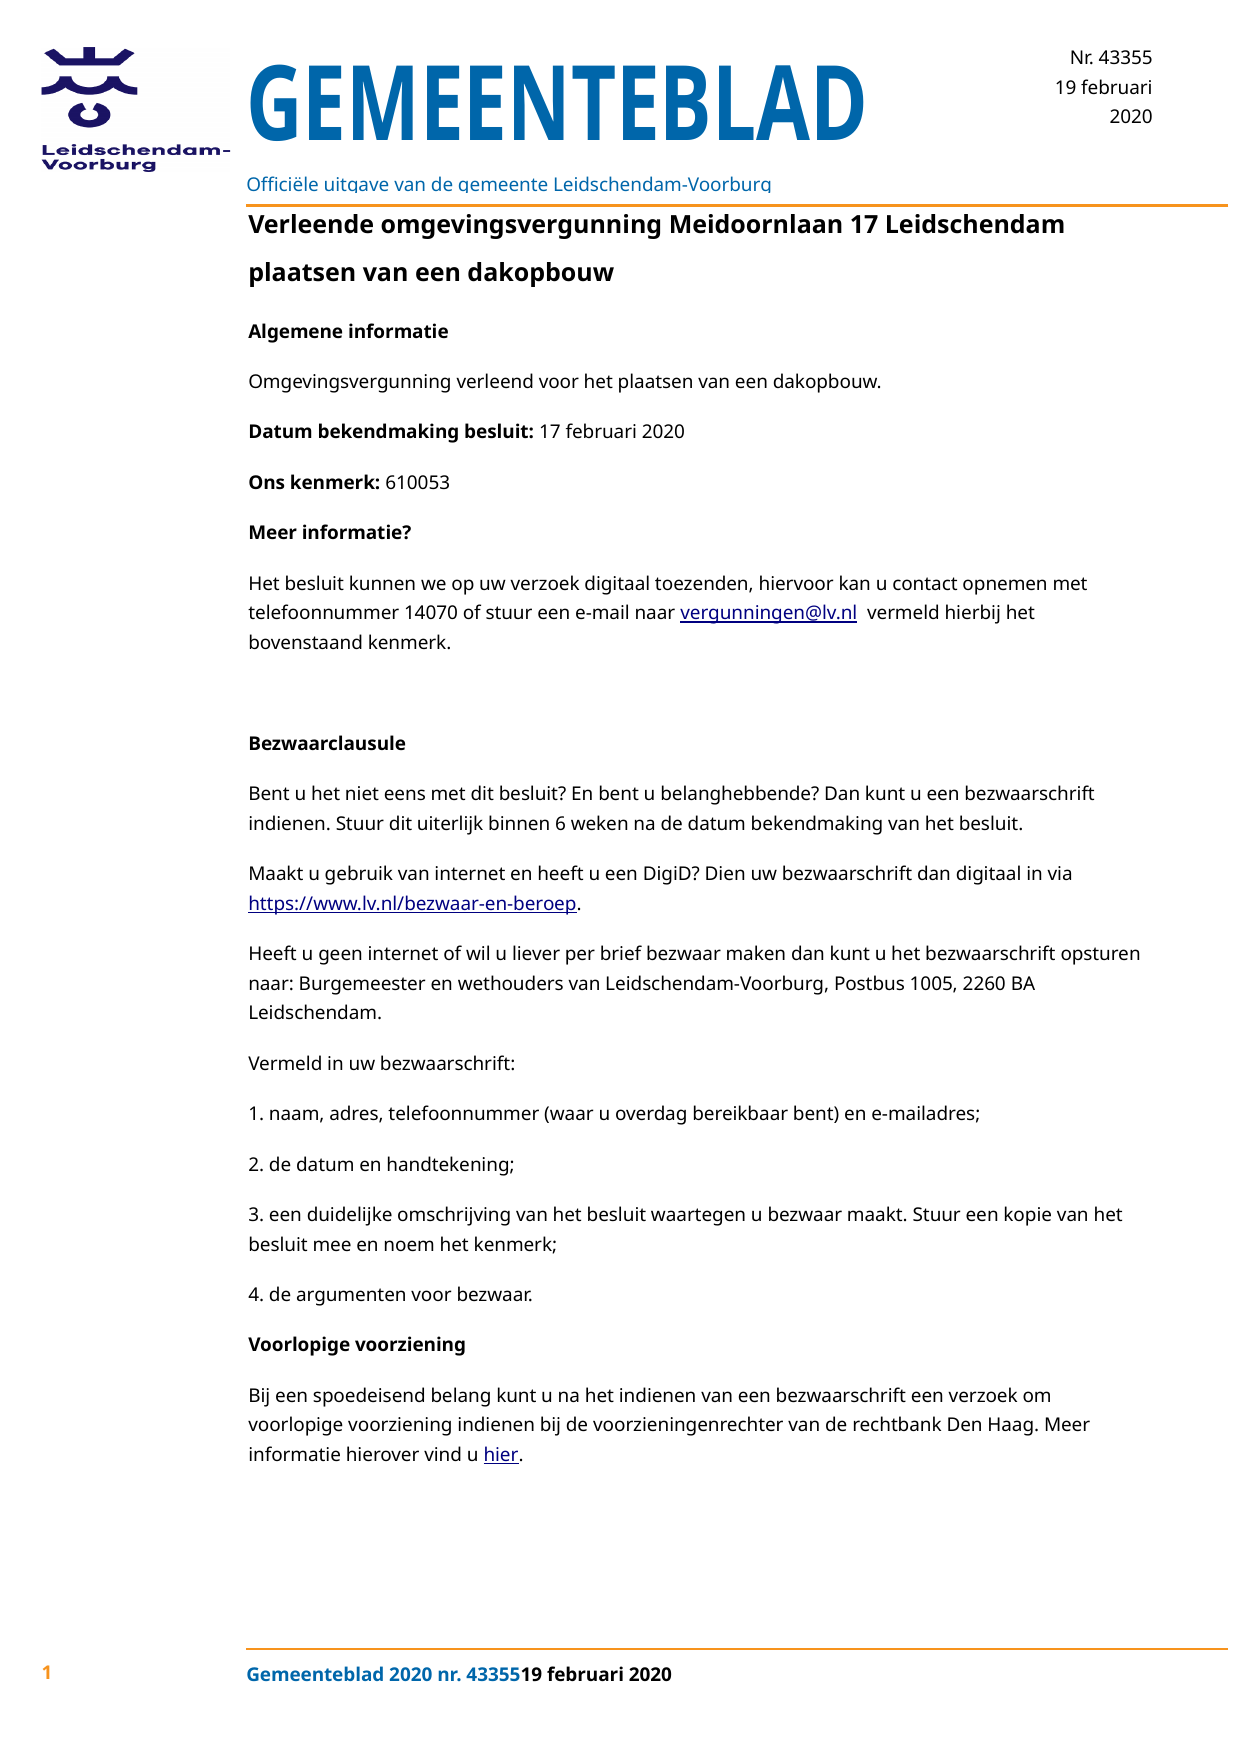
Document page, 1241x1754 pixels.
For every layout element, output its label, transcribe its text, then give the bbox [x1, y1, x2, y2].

picture [41, 47, 231, 172]
text Maakt u gebruik van internet en heeft u een DigiD? Dien uw bezwaarschrift dan digitaal in via https://www.lv.nl/bezwaar-en-beroep. [248, 860, 1152, 916]
text Vermeld in uw bezwaarschrift: [248, 1050, 1152, 1076]
text Heeft u geen internet of wil u liever per brief bezwaar maken dan kunt u het bezwaarschrift opsturen naar: Burgemeester en wethouders van Leidschendam-Voorburg, Postbus 1005, 2260 BA Leidschendam. [248, 940, 1152, 1025]
text 1. naam, adres, telefoonnummer (waar u overdag bereikbaar bent) en e-mailadres; [248, 1100, 1152, 1126]
text Verleende omgevingsvergunning Meidoornlaan 17 Leidschendam plaatsen van een dakopbouw [248, 207, 1152, 288]
text Algemene informatie [248, 318, 1152, 344]
text Bij een spoedeisend belang kunt u na het indienen van een bezwaarschrift een verzoek om voorlopige voorziening indienen bij de voorzieningenrechter van de rechtbank Den Haag. Meer informatie hierover vind u hier. [248, 1382, 1152, 1467]
text Voorlopige voorziening [248, 1332, 1152, 1357]
text Bezwaarclausule [248, 730, 1152, 756]
text 4. de argumenten voor bezwaar. [248, 1281, 1152, 1307]
text 2. de datum en handtekening; [248, 1151, 1152, 1177]
text Meer informatie? [248, 519, 1152, 545]
text Bent u het niet eens met dit besluit? En bent u belanghebbende? Dan kunt u een bezwaarschrift indienen. Stuur dit uiterlijk binnen 6 weken na de datum bekendmaking van het besluit. [248, 780, 1152, 836]
text Ons kenmerk: 610053 [248, 469, 1152, 495]
text Het besluit kunnen we op uw verzoek digitaal toezenden, hiervoor kan u contact opnemen met telefoonnummer 14070 of stuur een e-mail naar vergunningen@lv.nl vermeld hierbij het bovenstaand kenmerk. [248, 570, 1152, 655]
text 3. een duidelijke omschrijving van het besluit waartegen u bezwaar maakt. Stuur een kopie van het besluit mee en noem het kenmerk; [248, 1201, 1152, 1257]
text Omgevingsvergunning verleend voor het plaatsen van een dakopbouw. [248, 368, 1152, 394]
text Datum bekendmaking besluit: 17 februari 2020 [248, 419, 1152, 444]
